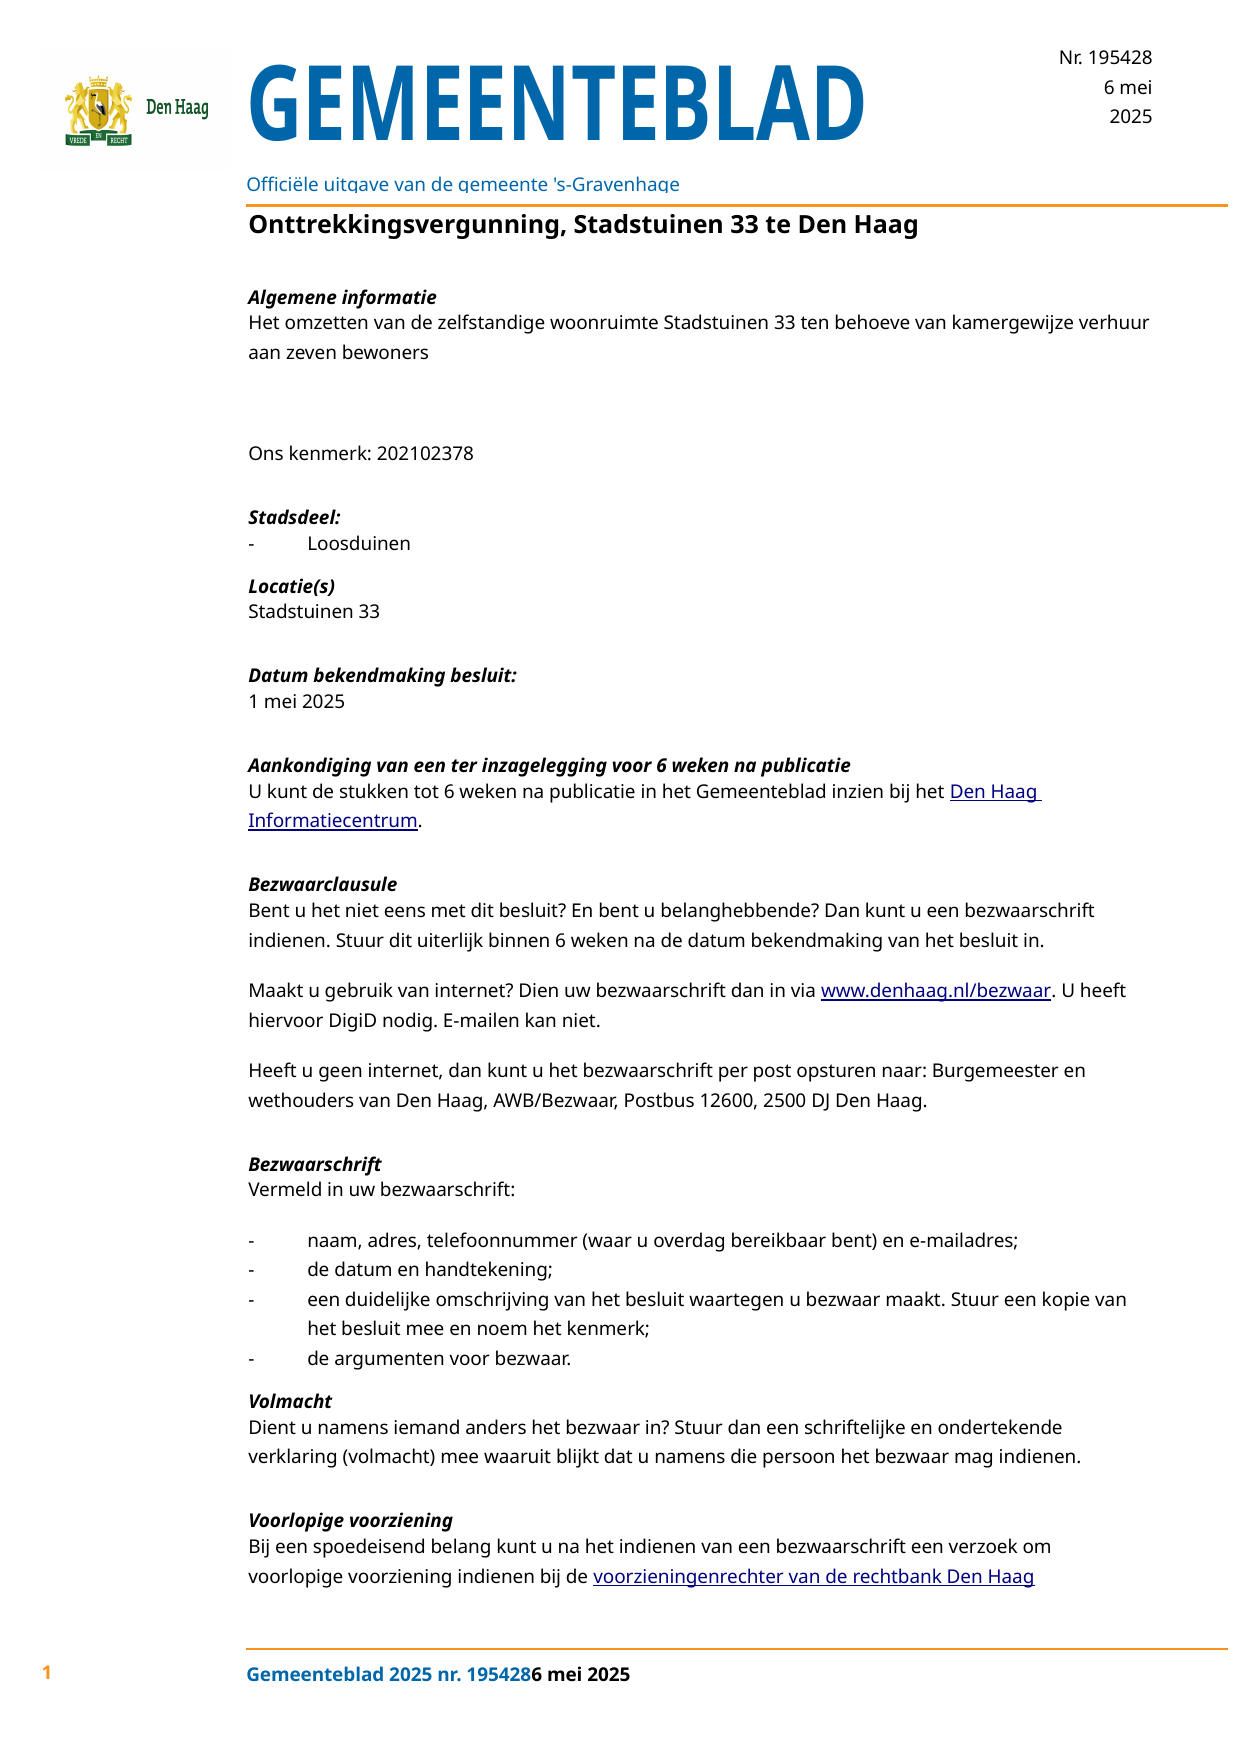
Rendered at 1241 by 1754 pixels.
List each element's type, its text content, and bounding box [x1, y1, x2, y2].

list naam, adres, telefoonnummer (waar u overdag bereikbaar bent) en e-mailadres; [248, 1227, 1152, 1253]
text Bezwaarschrift [248, 1151, 1152, 1176]
text Bij een spoedeisend belang kunt u na het indienen van een bezwaarschrift een verzoek om voorlopige voorziening indienen bij de voorzieningenrechter van de rechtbank Den Haag [248, 1533, 1152, 1589]
text Volmacht [248, 1388, 1152, 1414]
text Datum bekendmaking besluit: [248, 662, 1152, 688]
text Maakt u gebruik van internet? Dien uw bezwaarschrift dan in via www.denhaag.nl/bezwaar. U heeft hiervoor DigiD nodig. E-mailen kan niet. [248, 977, 1152, 1032]
picture [41, 47, 231, 172]
text Algemene informatie [248, 284, 1152, 309]
list de datum en handtekening; [248, 1256, 1152, 1282]
text Dient u namens iemand anders het bezwaar in? Stuur dan een schriftelijke en ondertekende verklaring (volmacht) mee waaruit blijkt dat u namens die persoon het bezwaar mag indienen. [248, 1414, 1152, 1469]
text Het omzetten van de zelfstandige woonruimte Stadstuinen 33 ten behoeve van kamergewijze verhuur aan zeven bewoners [248, 309, 1152, 365]
text 1 mei 2025 [248, 688, 1152, 714]
text Ons kenmerk: 202102378 [248, 440, 1152, 466]
list de argumenten voor bezwaar. [248, 1345, 1152, 1371]
text Bent u het niet eens met dit besluit? En bent u belanghebbende? Dan kunt u een bezwaarschrift indienen. Stuur dit uiterlijk binnen 6 weken na de datum bekendmaking van het besluit in. [248, 897, 1152, 952]
text Bezwaarclausule [248, 871, 1152, 897]
text Aankondiging van een ter inzagelegging voor 6 weken na publicatie [248, 752, 1152, 778]
text Vermeld in uw bezwaarschrift: [248, 1176, 1152, 1202]
list een duidelijke omschrijving van het besluit waartegen u bezwaar maakt. Stuur een kopie van het besluit mee en noem het kenmerk; [248, 1286, 1152, 1341]
list Loosduinen [248, 530, 1152, 555]
text Heeft u geen internet, dan kunt u het bezwaarschrift per post opsturen naar: Burgemeester en wethouders van Den Haag, AWB/Bezwaar, Postbus 12600, 2500 DJ Den Haag. [248, 1057, 1152, 1112]
text Stadstuinen 33 [248, 598, 1152, 624]
text U kunt de stukken tot 6 weken na publicatie in het Gemeenteblad inzien bij het Den Haag Informatiecentrum. [248, 778, 1152, 833]
text Voorlopige voorziening [248, 1508, 1152, 1533]
text Stadsdeel: [248, 504, 1152, 530]
text Onttrekkingsvergunning, Stadstuinen 33 te Den Haag [248, 207, 1152, 241]
text Locatie(s) [248, 573, 1152, 598]
